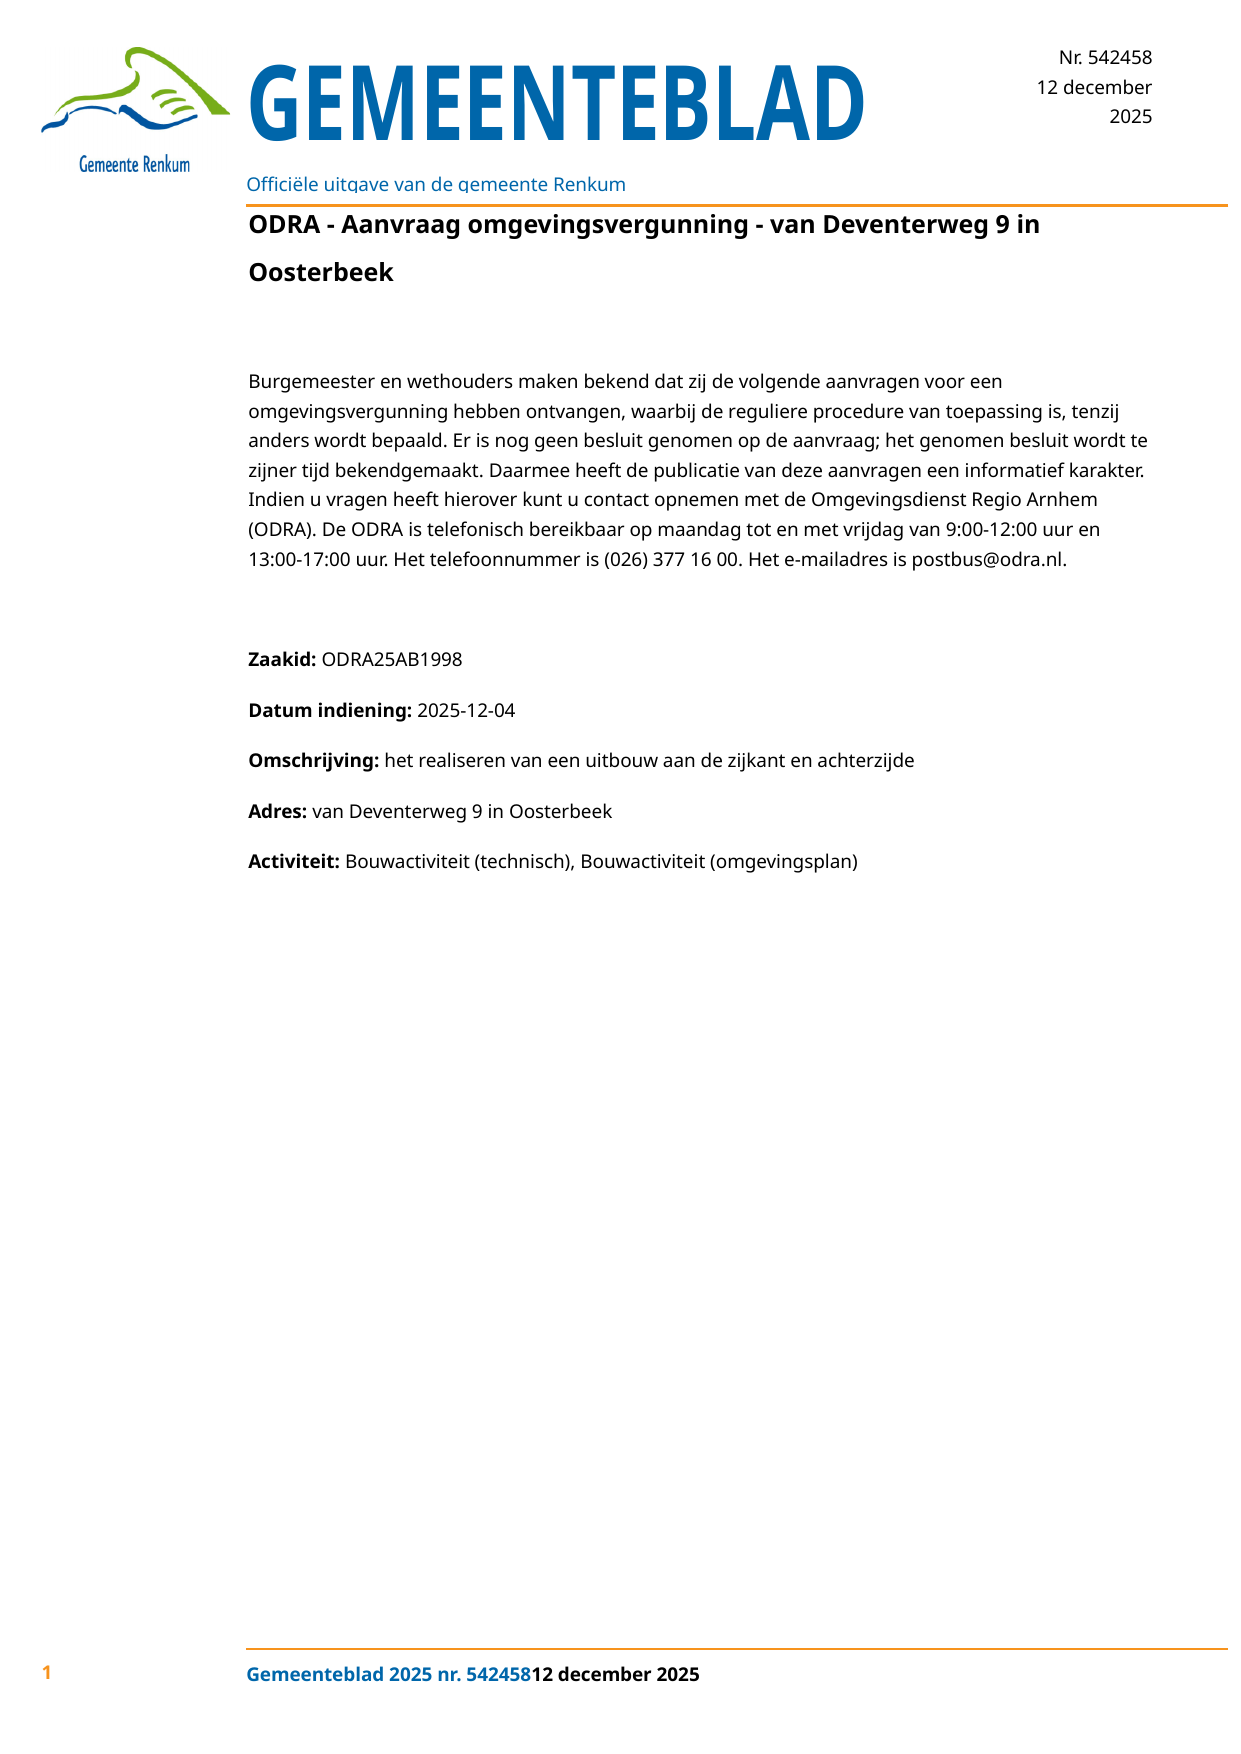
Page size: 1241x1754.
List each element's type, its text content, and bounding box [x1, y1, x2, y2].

text Adres: van Deventerweg 9 in Oosterbeek [248, 798, 1152, 824]
text ODRA - Aanvraag omgevingsvergunning - van Deventerweg 9 in Oosterbeek [248, 207, 1152, 288]
text Datum indiening: 2025-12-04 [248, 697, 1152, 723]
text Burgemeester en wethouders maken bekend dat zij de volgende aanvragen voor een omgevingsvergunning hebben ontvangen, waarbij de reguliere procedure van toepassing is, tenzij anders wordt bepaald. Er is nog geen besluit genomen op de aanvraag; het genomen besluit wordt te zijner tijd bekendgemaakt. Daarmee heeft de publicatie van deze aanvragen een informatief karakter. Indien u vragen heeft hierover kunt u contact opnemen met de Omgevingsdienst Regio Arnhem (ODRA). De ODRA is telefonisch bereikbaar op maandag tot en met vrijdag van 9:00-12:00 uur en 13:00-17:00 uur. Het telefoonnummer is (026) 377 16 00. Het e-mailadres is postbus@odra.nl. [248, 368, 1152, 572]
text Activiteit: Bouwactiviteit (technisch), Bouwactiviteit (omgevingsplan) [248, 848, 1152, 874]
text Omschrijving: het realiseren van een uitbouw aan de zijkant en achterzijde [248, 747, 1152, 773]
picture [41, 47, 231, 172]
text Zaakid: ODRA25AB1998 [248, 647, 1152, 672]
